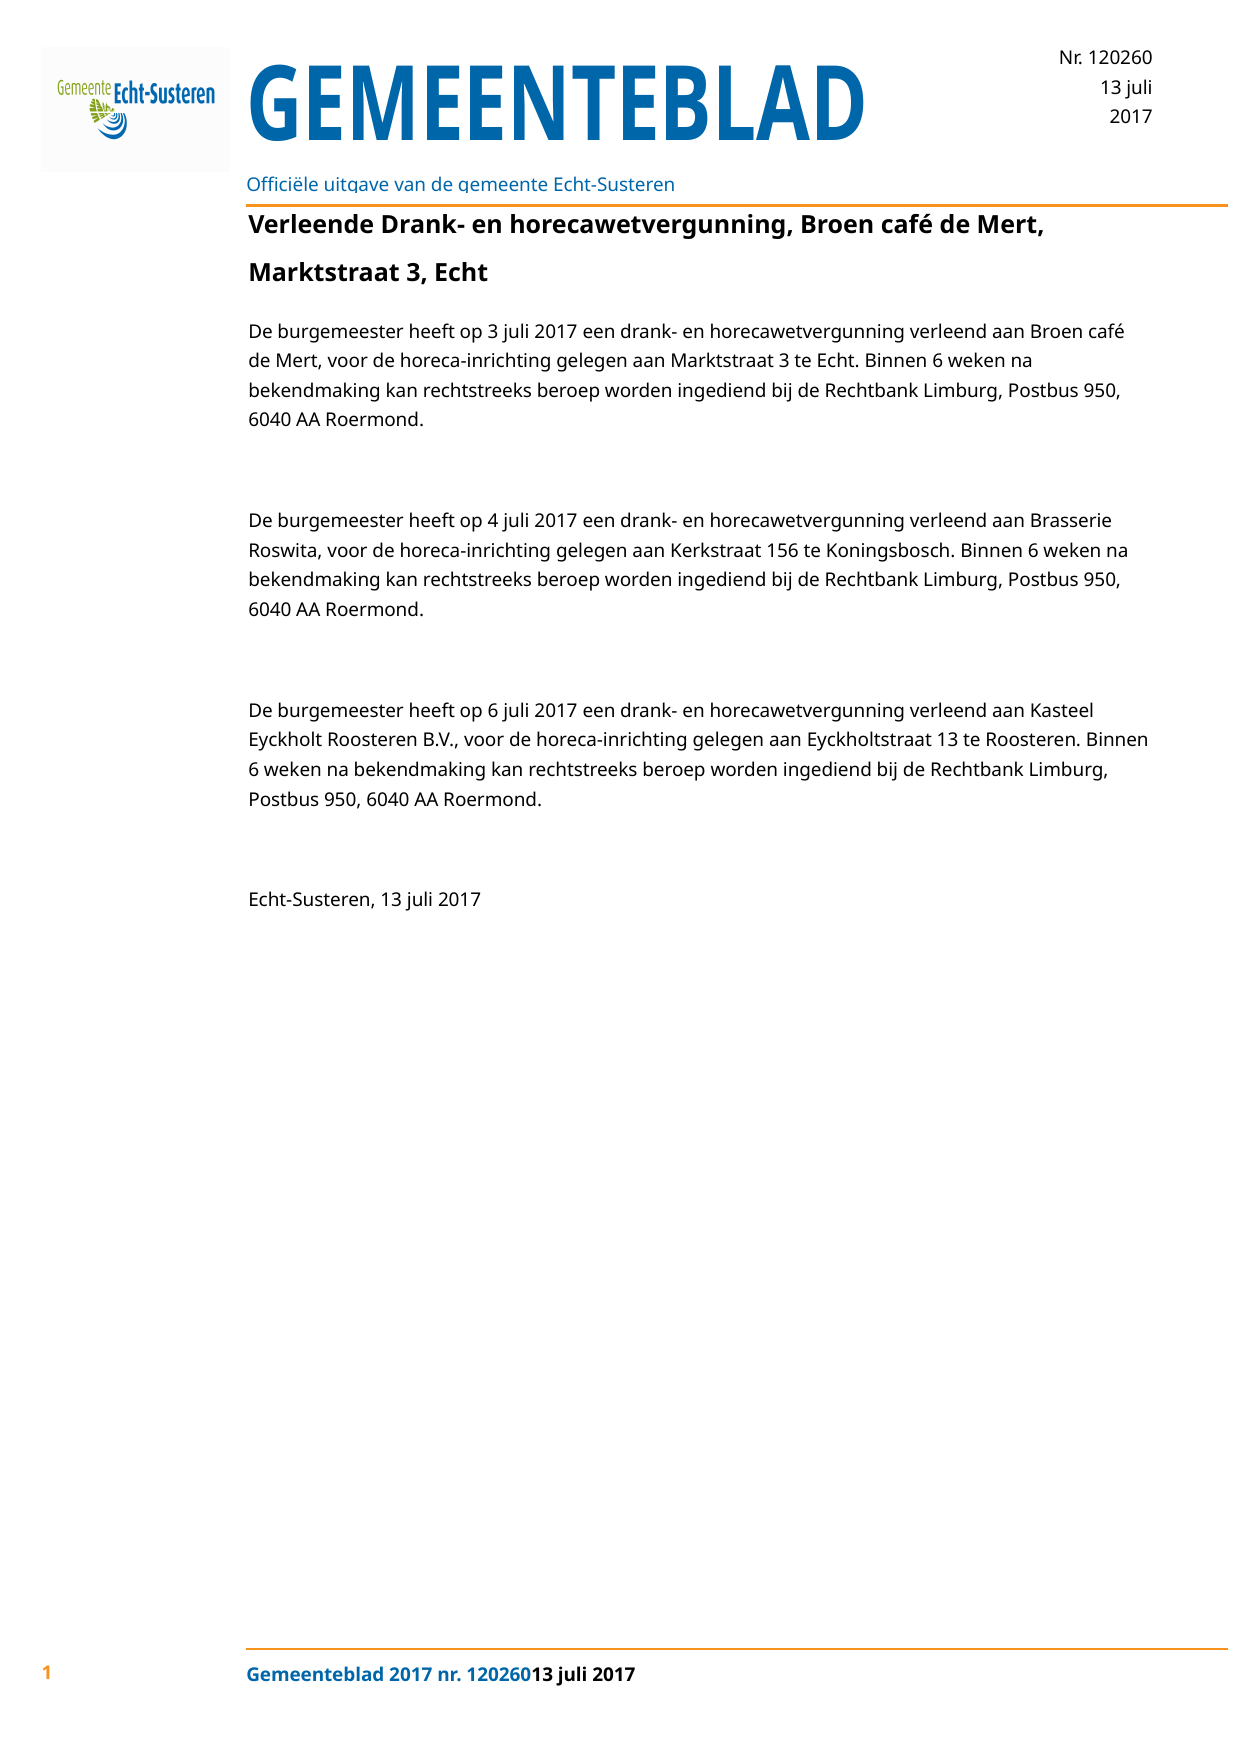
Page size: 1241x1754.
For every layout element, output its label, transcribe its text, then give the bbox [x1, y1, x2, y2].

text Echt-Susteren, 13 juli 2017 [248, 887, 1152, 912]
text De burgemeester heeft op 4 juli 2017 een drank- en horecawetvergunning verleend aan Brasserie Roswita, voor de horeca-inrichting gelegen aan Kerkstraat 156 te Koningsbosch. Binnen 6 weken na bekendmaking kan rechtstreeks beroep worden ingediend bij de Rechtbank Limburg, Postbus 950, 6040 AA Roermond. [248, 507, 1152, 622]
text Verleende Drank- en horecawetvergunning, Broen café de Mert, Marktstraat 3, Echt [248, 207, 1152, 288]
picture [41, 47, 231, 172]
text De burgemeester heeft op 6 juli 2017 een drank- en horecawetvergunning verleend aan Kasteel Eyckholt Roosteren B.V., voor de horeca-inrichting gelegen aan Eyckholtstraat 13 te Roosteren. Binnen 6 weken na bekendmaking kan rechtstreeks beroep worden ingediend bij de Rechtbank Limburg, Postbus 950, 6040 AA Roermond. [248, 697, 1152, 812]
text De burgemeester heeft op 3 juli 2017 een drank- en horecawetvergunning verleend aan Broen café de Mert, voor de horeca-inrichting gelegen aan Marktstraat 3 te Echt. Binnen 6 weken na bekendmaking kan rechtstreeks beroep worden ingediend bij de Rechtbank Limburg, Postbus 950, 6040 AA Roermond. [248, 318, 1152, 432]
